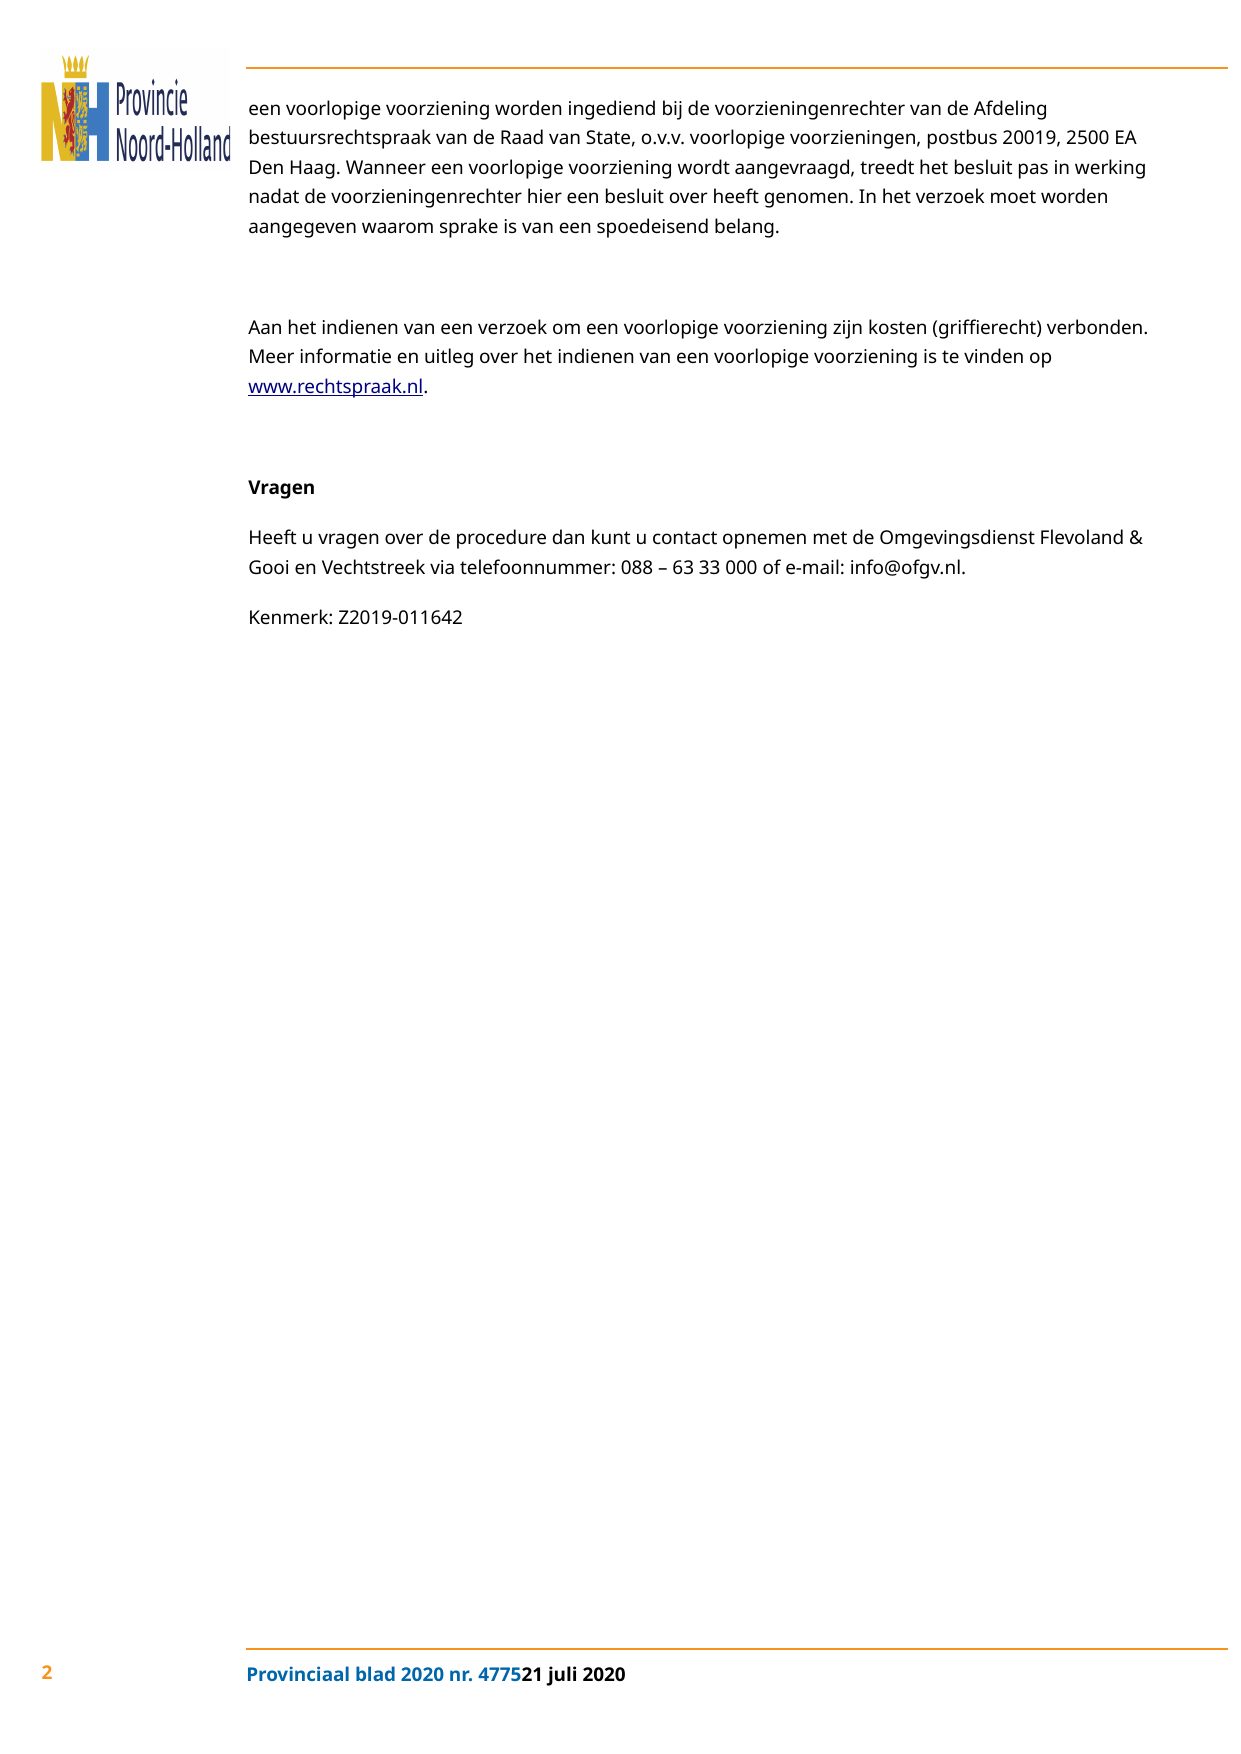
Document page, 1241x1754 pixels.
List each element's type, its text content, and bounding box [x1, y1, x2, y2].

picture [41, 47, 231, 172]
text Vragen [248, 474, 1152, 500]
text Aan het indienen van een verzoek om een voorlopige voorziening zijn kosten (griffierecht) verbonden. Meer informatie en uitleg over het indienen van een voorlopige voorziening is te vinden op www.rechtspraak.nl. [248, 314, 1152, 399]
text Heeft u vragen over de procedure dan kunt u contact opnemen met de Omgevingsdienst Flevoland & Gooi en Vechtstreek via telefoonnummer: 088 – 63 33 000 of e-mail: info@ofgv.nl. [248, 524, 1152, 580]
text Kenmerk: Z2019-011642 [248, 604, 1152, 630]
text een voorlopige voorziening worden ingediend bij de voorzieningenrechter van de Afdeling bestuursrechtspraak van de Raad van State, o.v.v. voorlopige voorzieningen, postbus 20019, 2500 EA Den Haag. Wanneer een voorlopige voorziening wordt aangevraagd, treedt het besluit pas in werking nadat de voorzieningenrechter hier een besluit over heeft genomen. In het verzoek moet worden aangegeven waarom sprake is van een spoedeisend belang. [248, 95, 1152, 239]
